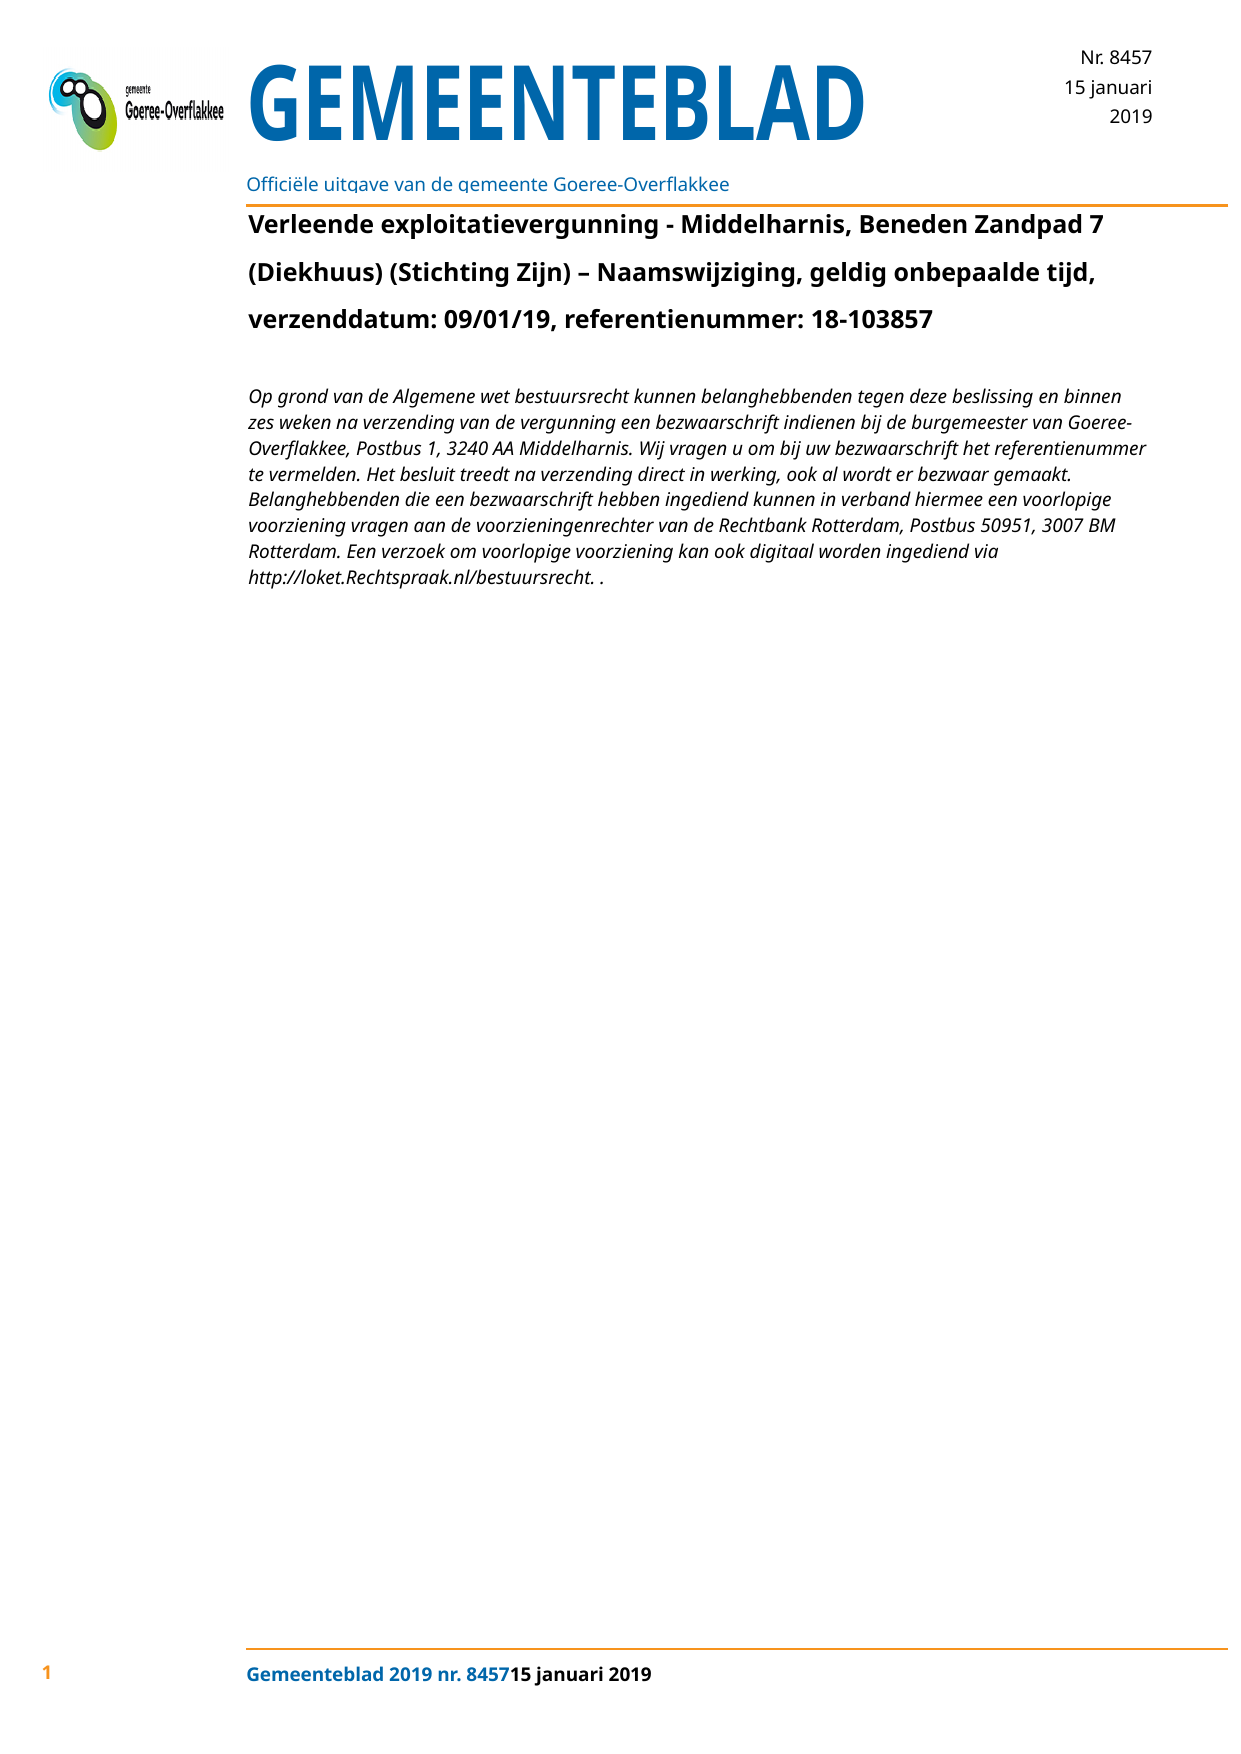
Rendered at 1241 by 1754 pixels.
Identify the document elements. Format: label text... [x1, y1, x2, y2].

picture [41, 47, 231, 172]
text Op grond van de Algemene wet bestuursrecht kunnen belanghebbenden tegen deze beslissing en binnen zes weken na verzending van de vergunning een bezwaarschrift indienen bij de burgemeester van Goeree-Overflakkee, Postbus 1, 3240 AA Middelharnis. Wij vragen u om bij uw bezwaarschrift het referentienummer te vermelden. Het besluit treedt na verzending direct in werking, ook al wordt er bezwaar gemaakt. Belanghebbenden die een bezwaarschrift hebben ingediend kunnen in verband hiermee een voorlopige voorziening vragen aan de voorzieningenrechter van de Rechtbank Rotterdam, Postbus 50951, 3007 BM Rotterdam. Een verzoek om voorlopige voorziening kan ook digitaal worden ingediend via http://loket.Rechtspraak.nl/bestuursrecht. . [248, 384, 1152, 589]
text Verleende exploitatievergunning - Middelharnis, Beneden Zandpad 7 (Diekhuus) (Stichting Zijn) – Naamswijziging, geldig onbepaalde tijd, verzenddatum: 09/01/19, referentienummer: 18-103857 [248, 207, 1152, 336]
